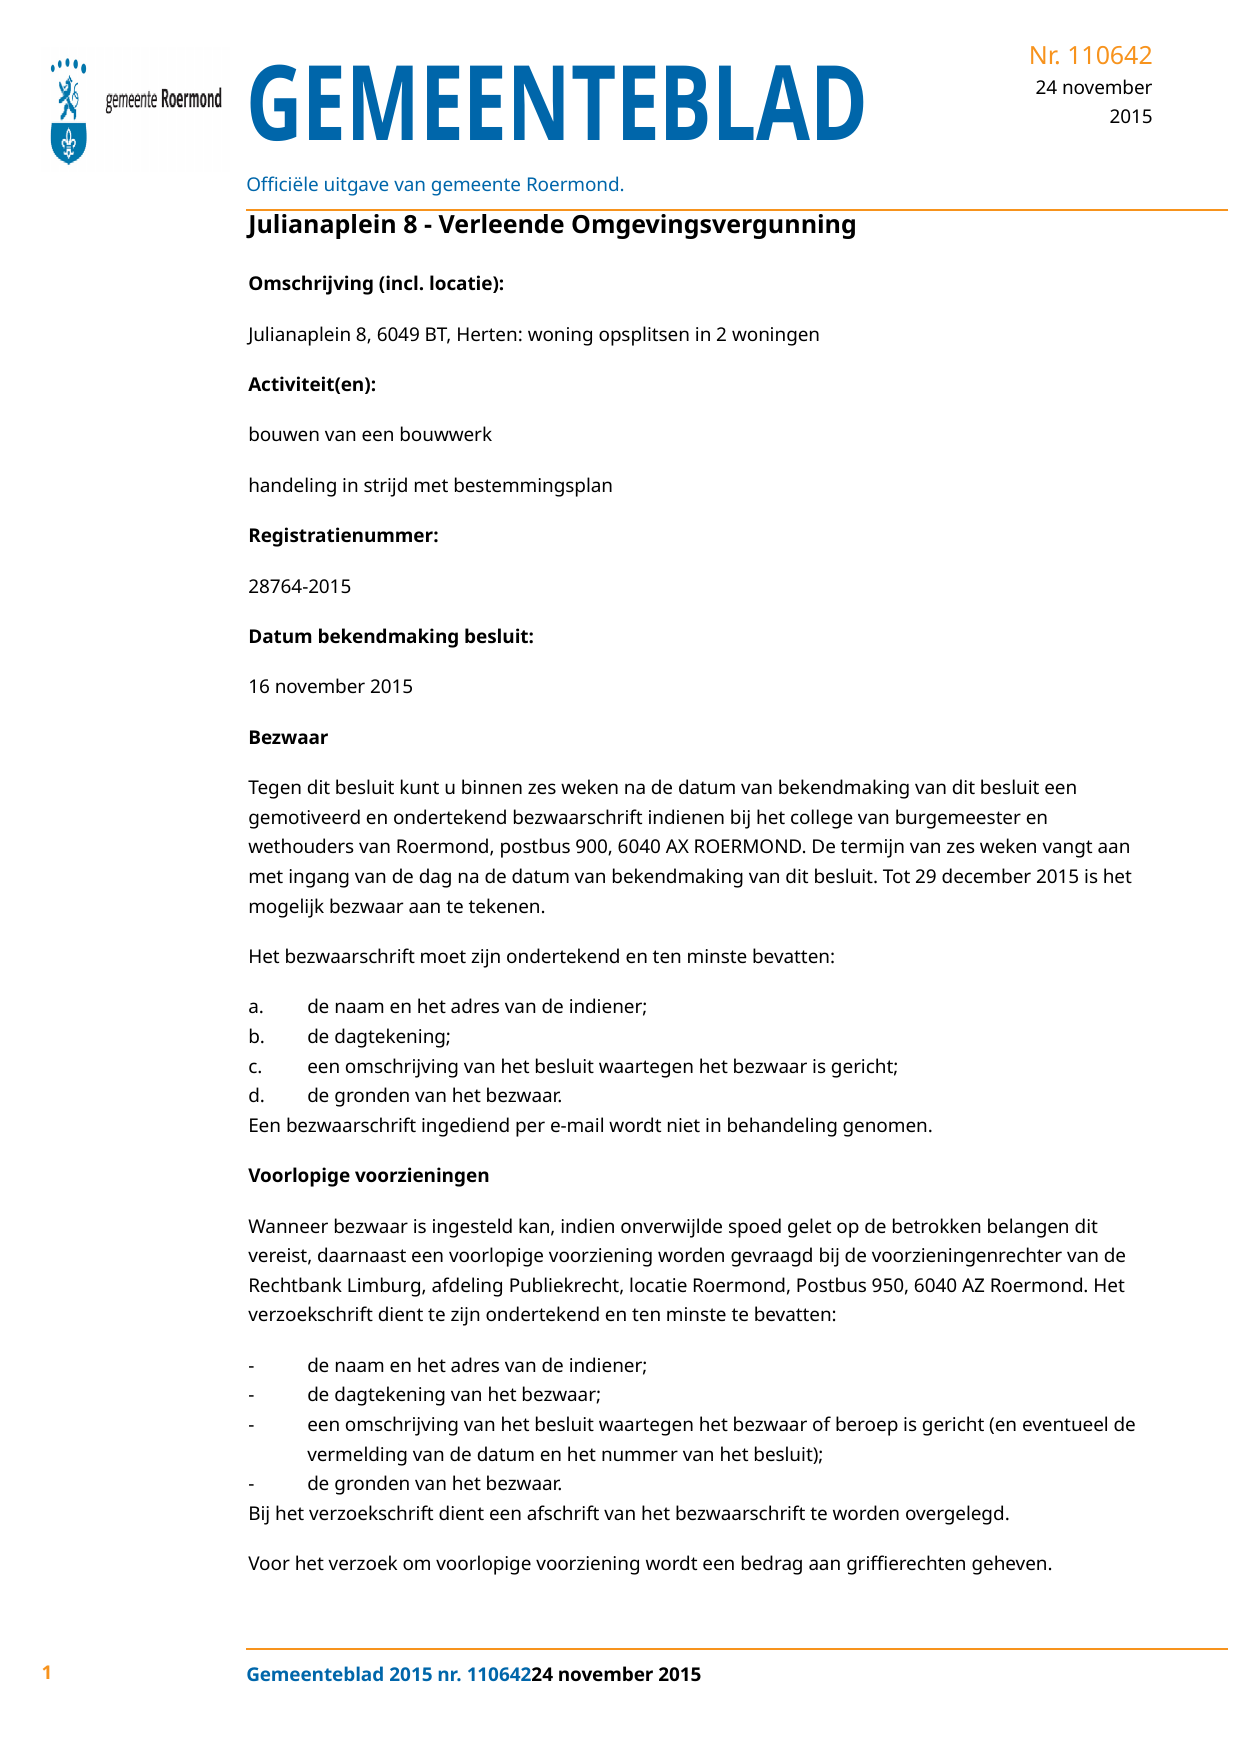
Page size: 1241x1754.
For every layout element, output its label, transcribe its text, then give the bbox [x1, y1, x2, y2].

text Het bezwaarschrift moet zijn ondertekend en ten minste bevatten: [248, 943, 1152, 969]
text Julianaplein 8, 6049 BT, Herten: woning opsplitsen in 2 woningen [248, 321, 1152, 346]
list de gronden van het bezwaar. [248, 1470, 1152, 1496]
text Voorlopige voorzieningen [248, 1162, 1152, 1188]
text Omschrijving (incl. locatie): [248, 270, 1152, 296]
list de naam en het adres van de indiener; [248, 1352, 1152, 1378]
text Wanneer bezwaar is ingesteld kan, indien onverwijlde spoed gelet op de betrokken belangen dit vereist, daarnaast een voorlopige voorziening worden gevraagd bij de voorzieningenrechter van de Rechtbank Limburg, afdeling Publiekrecht, locatie Roermond, Postbus 950, 6040 AZ Roermond. Het verzoekschrift dient te zijn ondertekend en ten minste te bevatten: [248, 1213, 1152, 1327]
text Tegen dit besluit kunt u binnen zes weken na de datum van bekendmaking van dit besluit een gemotiveerd en ondertekend bezwaarschrift indienen bij het college van burgemeester en wethouders van Roermond, postbus 900, 6040 AX ROERMOND. De termijn van zes weken vangt aan met ingang van de dag na de datum van bekendmaking van dit besluit. Tot 29 december 2015 is het mogelijk bezwaar aan te tekenen. [248, 774, 1152, 918]
text Voor het verzoek om voorlopige voorziening wordt een bedrag aan griffierechten geheven. [248, 1550, 1152, 1576]
text handeling in strijd met bestemmingsplan [248, 472, 1152, 498]
list de dagtekening; [248, 1023, 1152, 1049]
text Bezwaar [248, 724, 1152, 750]
text Registratienummer: [248, 522, 1152, 548]
list een omschrijving van het besluit waartegen het bezwaar of beroep is gericht (en eventueel de vermelding van de datum en het nummer van het besluit); [248, 1411, 1152, 1466]
text Bij het verzoekschrift dient een afschrift van het bezwaarschrift te worden overgelegd. [248, 1500, 1152, 1526]
text 28764-2015 [248, 573, 1152, 598]
list de gronden van het bezwaar. [248, 1082, 1152, 1108]
list de dagtekening van het bezwaar; [248, 1382, 1152, 1407]
text Julianaplein 8 - Verleende Omgevingsvergunning [248, 211, 1152, 241]
text Een bezwaarschrift ingediend per e-mail wordt niet in behandeling genomen. [248, 1112, 1152, 1138]
text bouwen van een bouwwerk [248, 422, 1152, 447]
text Activiteit(en): [248, 371, 1152, 397]
text 16 november 2015 [248, 674, 1152, 699]
list de naam en het adres van de indiener; [248, 994, 1152, 1019]
list een omschrijving van het besluit waartegen het bezwaar is gericht; [248, 1053, 1152, 1078]
picture [41, 47, 231, 172]
text Datum bekendmaking besluit: [248, 623, 1152, 649]
